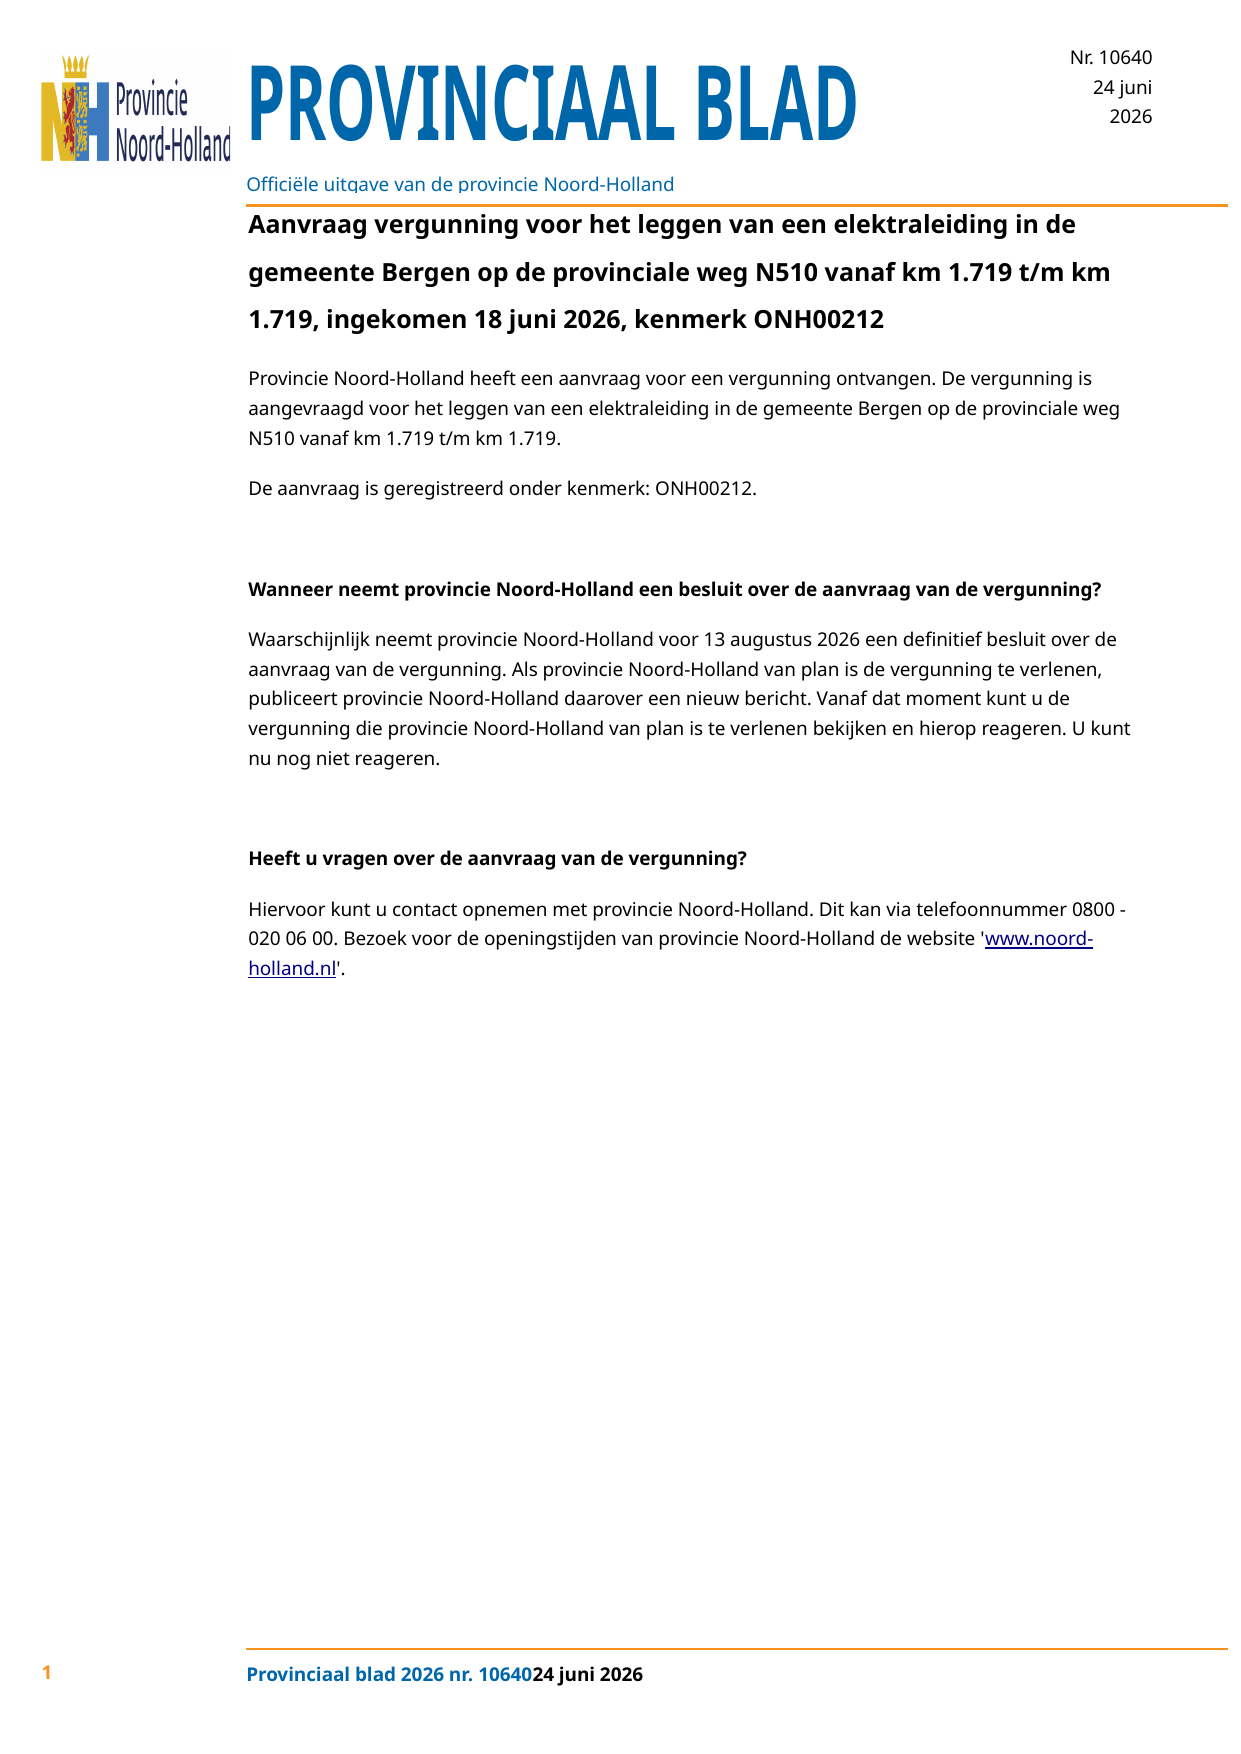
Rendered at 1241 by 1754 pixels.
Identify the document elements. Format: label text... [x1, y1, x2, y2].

text Wanneer neemt provincie Noord-Holland een besluit over de aanvraag van de vergunning? [248, 576, 1152, 602]
text Hiervoor kunt u contact opnemen met provincie Noord-Holland. Dit kan via telefoonnummer 0800 - 020 06 00. Bezoek voor de openingstijden van provincie Noord-Holland de website 'www.noord-holland.nl'. [248, 896, 1152, 981]
text Aanvraag vergunning voor het leggen van een elektraleiding in de gemeente Bergen op de provinciale weg N510 vanaf km 1.719 t/m km 1.719, ingekomen 18 juni 2026, kenmerk ONH00212 [248, 207, 1152, 336]
picture [41, 47, 231, 172]
text De aanvraag is geregistreerd onder kenmerk: ONH00212. [248, 475, 1152, 501]
text Provincie Noord-Holland heeft een aanvraag voor een vergunning ontvangen. De vergunning is aangevraagd voor het leggen van een elektraleiding in de gemeente Bergen op de provinciale weg N510 vanaf km 1.719 t/m km 1.719. [248, 366, 1152, 450]
text Waarschijnlijk neemt provincie Noord-Holland voor 13 augustus 2026 een definitief besluit over de aanvraag van de vergunning. Als provincie Noord-Holland van plan is de vergunning te verlenen, publiceert provincie Noord-Holland daarover een nieuw bericht. Vanaf dat moment kunt u de vergunning die provincie Noord-Holland van plan is te verlenen bekijken en hierop reageren. U kunt nu nog niet reageren. [248, 626, 1152, 770]
text Heeft u vragen over de aanvraag van de vergunning? [248, 846, 1152, 871]
